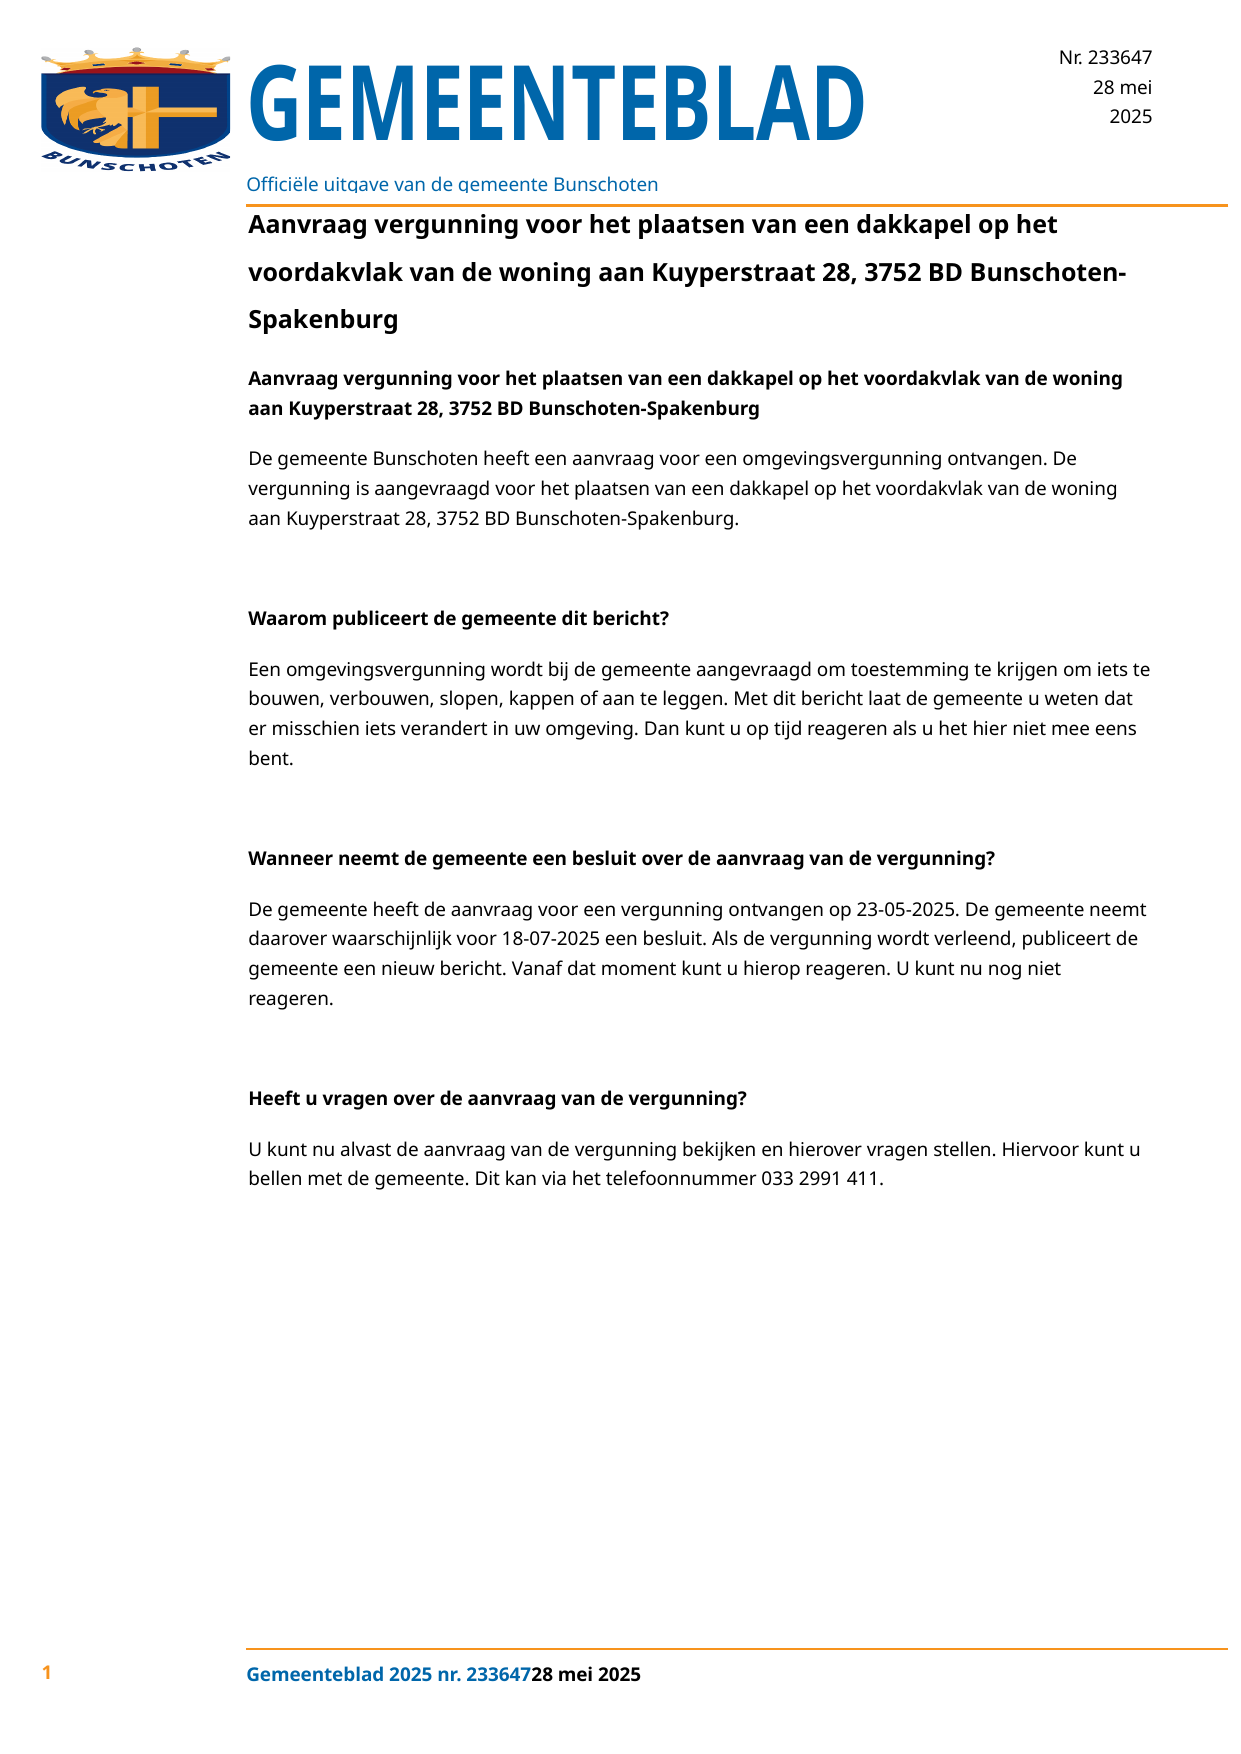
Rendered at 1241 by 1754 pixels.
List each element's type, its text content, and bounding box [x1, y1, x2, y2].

text U kunt nu alvast de aanvraag van de vergunning bekijken en hierover vragen stellen. Hiervoor kunt u bellen met de gemeente. Dit kan via het telefoonnummer 033 2991 411. [248, 1136, 1152, 1191]
text De gemeente Bunschoten heeft een aanvraag voor een omgevingsvergunning ontvangen. De vergunning is aangevraagd voor het plaatsen van een dakkapel op het voordakvlak van de woning aan Kuyperstraat 28, 3752 BD Bunschoten-Spakenburg. [248, 446, 1152, 530]
text Heeft u vragen over de aanvraag van de vergunning? [248, 1086, 1152, 1111]
text De gemeente heeft de aanvraag voor een vergunning ontvangen op 23-05-2025. De gemeente neemt daarover waarschijnlijk voor 18-07-2025 een besluit. Als de vergunning wordt verleend, publiceert de gemeente een nieuw bericht. Vanaf dat moment kunt u hierop reageren. U kunt nu nog niet reageren. [248, 896, 1152, 1010]
text Waarom publiceert de gemeente dit bericht? [248, 606, 1152, 631]
text Een omgevingsvergunning wordt bij de gemeente aangevraagd om toestemming te krijgen om iets te bouwen, verbouwen, slopen, kappen of aan te leggen. Met dit bericht laat de gemeente u weten dat er misschien iets verandert in uw omgeving. Dan kunt u op tijd reageren als u het hier niet mee eens bent. [248, 656, 1152, 770]
text Wanneer neemt de gemeente een besluit over de aanvraag van de vergunning? [248, 846, 1152, 871]
picture [41, 47, 231, 172]
text Aanvraag vergunning voor het plaatsen van een dakkapel op het voordakvlak van de woning aan Kuyperstraat 28, 3752 BD Bunschoten-Spakenburg [248, 366, 1152, 421]
text Aanvraag vergunning voor het plaatsen van een dakkapel op het voordakvlak van de woning aan Kuyperstraat 28, 3752 BD Bunschoten-Spakenburg [248, 207, 1152, 336]
